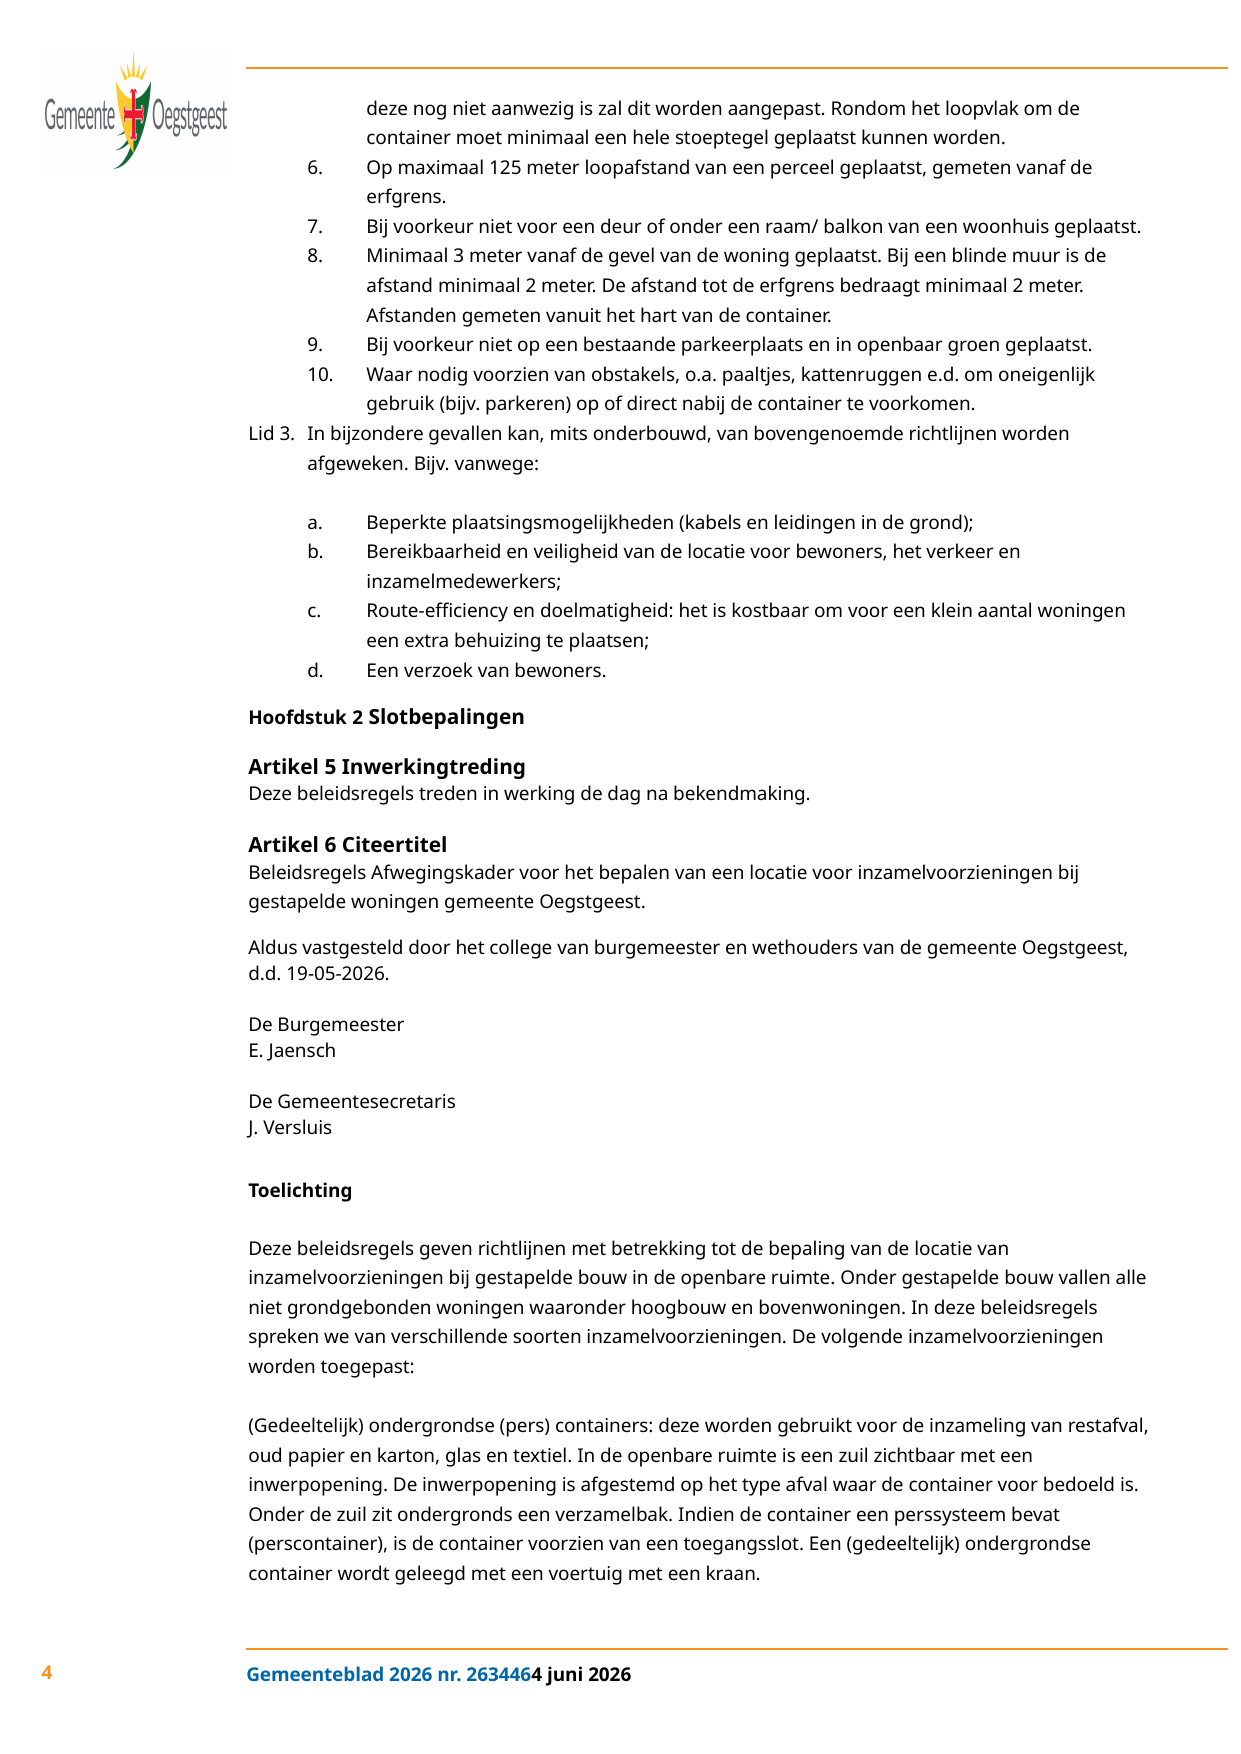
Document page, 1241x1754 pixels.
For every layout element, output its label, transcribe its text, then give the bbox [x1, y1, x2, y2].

text Beleidsregels Afwegingskader voor het bepalen van een locatie voor inzamelvoorzieningen bij gestapelde woningen gemeente Oegstgeest. [248, 859, 1152, 914]
text Hoofdstuk 2 Slotbepalingen [248, 702, 1152, 731]
text Deze beleidsregels geven richtlijnen met betrekking tot de bepaling van de locatie van inzamelvoorzieningen bij gestapelde bouw in de openbare ruimte. Onder gestapelde bouw vallen alle niet grondgebonden woningen waaronder hoogbouw en bovenwoningen. In deze beleidsregels spreken we van verschillende soorten inzamelvoorzieningen. De volgende inzamelvoorzieningen worden toegepast: [248, 1235, 1152, 1379]
text Artikel 6 Citeertitel [248, 831, 1152, 859]
text De Burgemeester [248, 1011, 1152, 1037]
text Toelichting [248, 1166, 1152, 1206]
picture [41, 47, 231, 172]
text Deze beleidsregels treden in werking de dag na bekendmaking. [248, 780, 1152, 806]
text E. Jaensch [248, 1037, 1152, 1063]
list Minimaal 3 meter vanaf de gevel van de woning geplaatst. Bij een blinde muur is de afstand minimaal 2 meter. De afstand tot de erfgrens bedraagt minimaal 2 meter. Afstanden gemeten vanuit het hart van de container. [307, 243, 1152, 328]
text J. Versluis [248, 1114, 1152, 1140]
text De Gemeentesecretaris [248, 1089, 1152, 1114]
list In bijzondere gevallen kan, mits onderbouwd, van bovengenoemde richtlijnen worden afgeweken. Bijv. vanwege: [248, 420, 1152, 476]
text Artikel 5 Inwerkingtreding [248, 752, 1152, 780]
text Aldus vastgesteld door het college van burgemeester en wethouders van de gemeente Oegstgeest, d.d. 19-05-2026. [248, 934, 1152, 986]
list Een verzoek van bewoners. [307, 657, 1152, 683]
list Op maximaal 125 meter loopafstand van een perceel geplaatst, gemeten vanaf de erfgrens. [307, 154, 1152, 209]
list Beperkte plaatsingsmogelijkheden (kabels en leidingen in de grond); [307, 509, 1152, 535]
list Bij voorkeur niet voor een deur of onder een raam/ balkon van een woonhuis geplaatst. [307, 213, 1152, 239]
list deze nog niet aanwezig is zal dit worden aangepast. Rondom het loopvlak om de container moet minimaal een hele stoeptegel geplaatst kunnen worden. [307, 95, 1152, 150]
text (Gedeeltelijk) ondergrondse (pers) containers: deze worden gebruikt voor de inzameling van restafval, oud papier en karton, glas en textiel. In de openbare ruimte is een zuil zichtbaar met een inwerpopening. De inwerpopening is afgestemd op het type afval waar de container voor bedoeld is. Onder de zuil zit ondergronds een verzamelbak. Indien de container een perssysteem bevat (perscontainer), is de container voorzien van een toegangsslot. Een (gedeeltelijk) ondergrondse container wordt geleegd met een voertuig met een kraan. [248, 1412, 1152, 1586]
list Bij voorkeur niet op een bestaande parkeerplaats en in openbaar groen geplaatst. [307, 331, 1152, 357]
list Bereikbaarheid en veiligheid van de locatie voor bewoners, het verkeer en inzamelmedewerkers; [307, 538, 1152, 594]
list Waar nodig voorzien van obstakels, o.a. paaltjes, kattenruggen e.d. om oneigenlijk gebruik (bijv. parkeren) op of direct nabij de container te voorkomen. [307, 361, 1152, 416]
list Route-efficiency en doelmatigheid: het is kostbaar om voor een klein aantal woningen een extra behuizing te plaatsen; [307, 598, 1152, 653]
